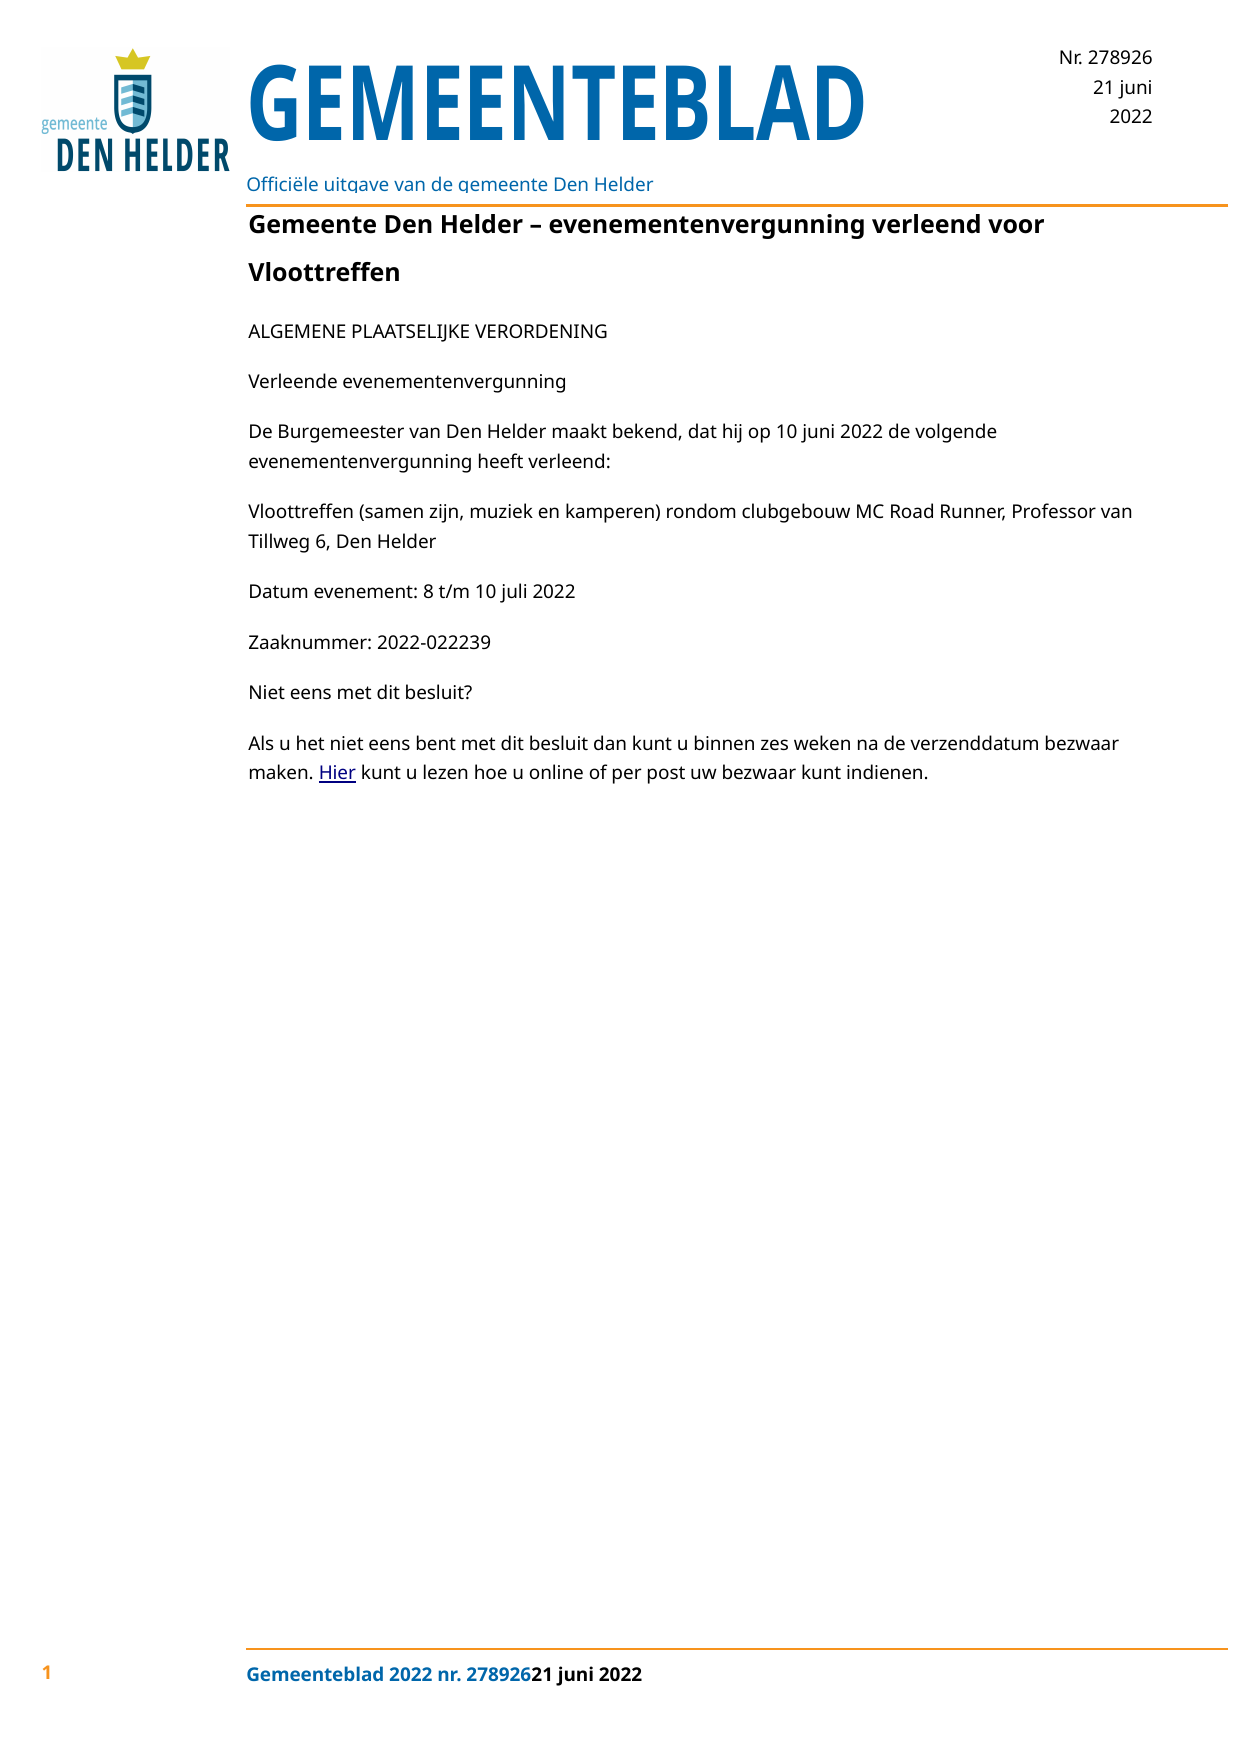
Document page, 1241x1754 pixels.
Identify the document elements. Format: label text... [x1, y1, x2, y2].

text Vloottreffen (samen zijn, muziek en kamperen) rondom clubgebouw MC Road Runner, Professor van Tillweg 6, Den Helder [248, 499, 1152, 554]
text De Burgemeester van Den Helder maakt bekend, dat hij op 10 juni 2022 de volgende evenementenvergunning heeft verleend: [248, 419, 1152, 474]
picture [220, 160, 224, 172]
text Gemeente Den Helder – evenementenvergunning verleend voor Vloottreffen [248, 207, 1152, 288]
text Datum evenement: 8 t/m 10 juli 2022 [248, 579, 1152, 604]
text Niet eens met dit besluit? [248, 679, 1152, 705]
picture [41, 47, 231, 172]
text Verleende evenementenvergunning [248, 368, 1152, 394]
picture [182, 144, 187, 165]
text ALGEMENE PLAATSELIJKE VERORDENING [248, 318, 1152, 344]
text Zaaknummer: 2022-022239 [248, 629, 1152, 655]
picture [100, 154, 106, 172]
picture [63, 144, 68, 165]
picture [130, 157, 135, 172]
text Als u het niet eens bent met dit besluit dan kunt u binnen zes weken na de verzenddatum bezwaar maken. Hier kunt u lezen hoe u online of per post uw bezwaar kunt indienen. [248, 730, 1152, 785]
